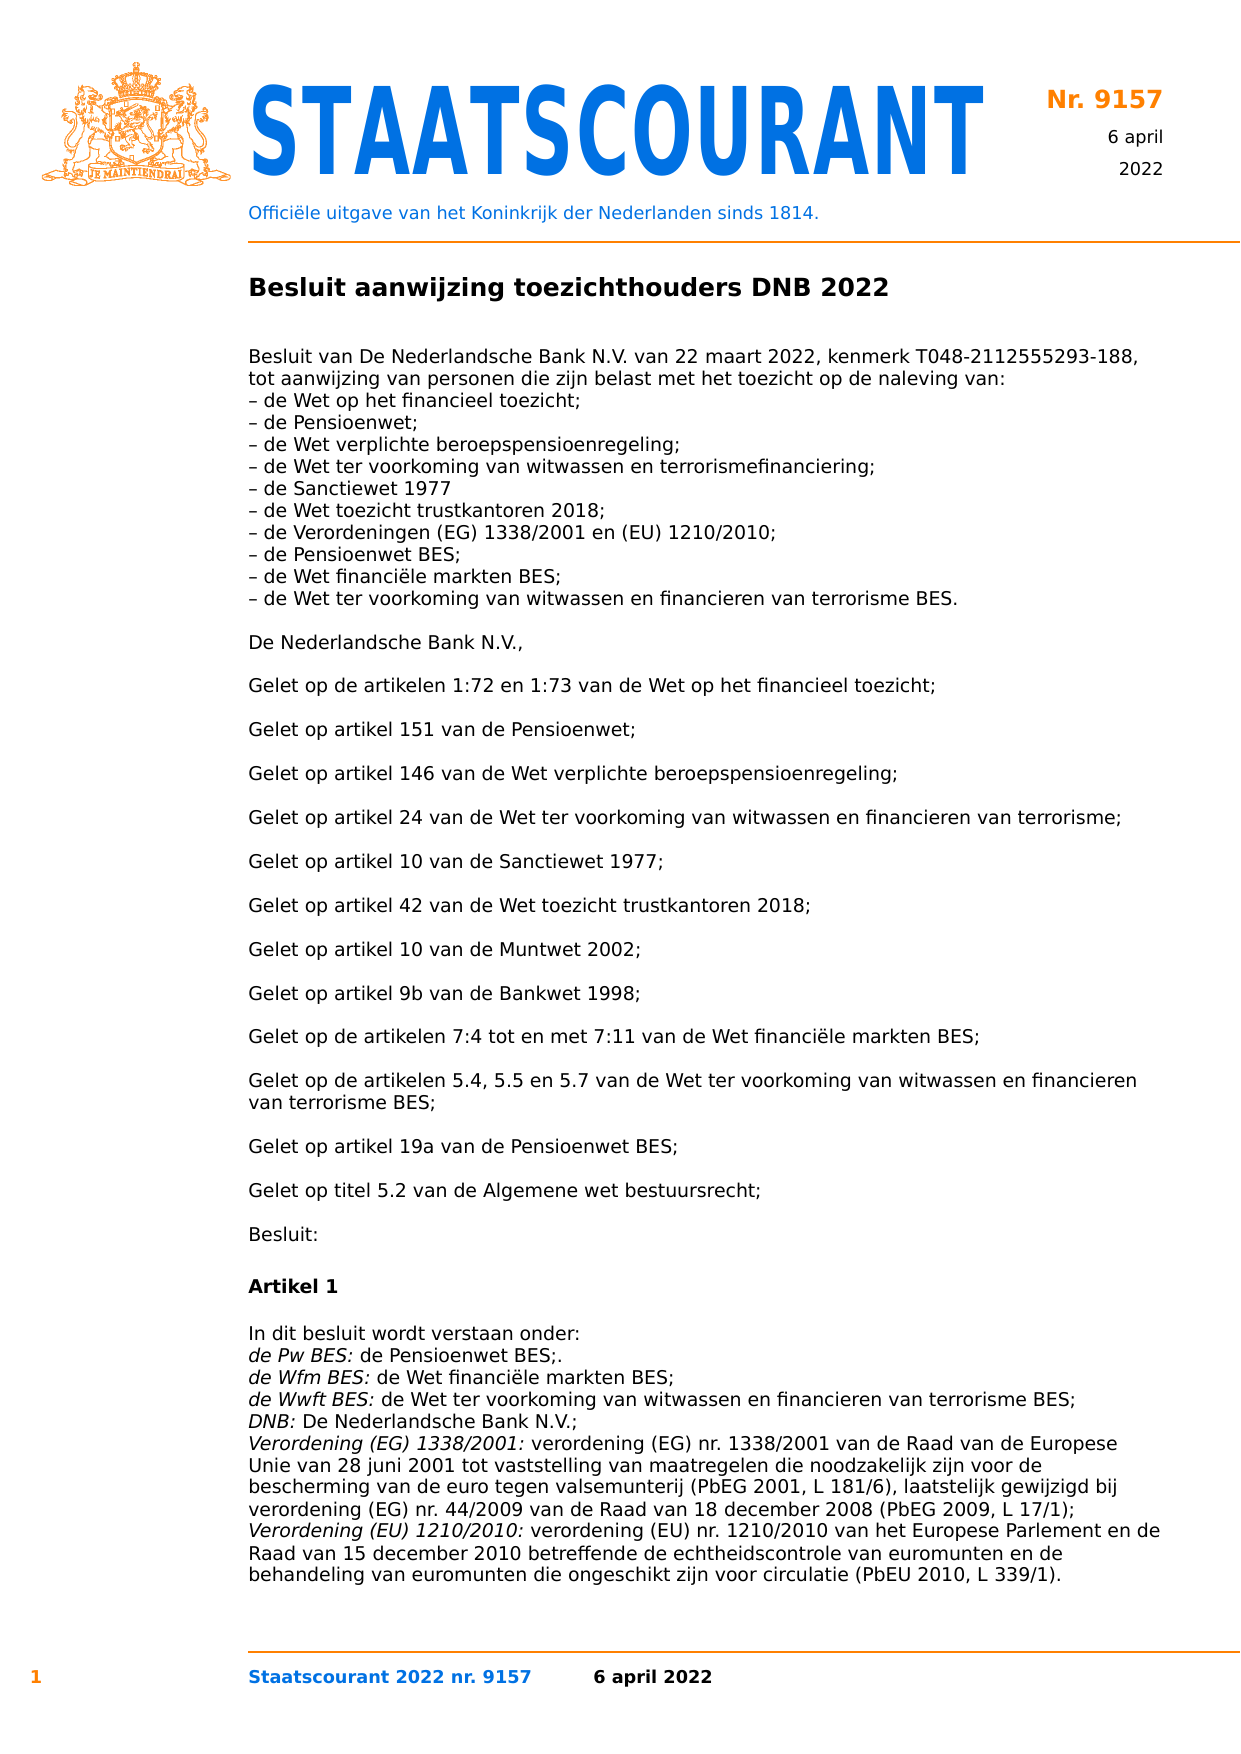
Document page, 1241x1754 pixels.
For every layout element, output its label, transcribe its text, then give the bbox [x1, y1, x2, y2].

text Gelet op de artikelen 5.4, 5.5 en 5.7 van de Wet ter voorkoming van witwassen en financieren van terrorisme BES; [248, 1070, 1163, 1114]
text de Wfm BES: de Wet financiële markten BES; [248, 1367, 1163, 1388]
text Besluit: [248, 1224, 1163, 1246]
text De Nederlandsche Bank N.V., [248, 632, 1163, 653]
text Gelet op artikel 19a van de Pensioenwet BES; [248, 1136, 1163, 1158]
text – de Pensioenwet BES; [248, 544, 1163, 566]
text – de Sanctiewet 1977 [248, 478, 1163, 500]
text Gelet op artikel 24 van de Wet ter voorkoming van witwassen en financieren van terrorisme; [248, 807, 1163, 829]
text – de Wet financiële markten BES; [248, 566, 1163, 588]
subtitle Artikel 1 [248, 1276, 1163, 1298]
text – de Wet verplichte beroepspensioenregeling; [248, 434, 1163, 456]
text Gelet op artikel 10 van de Sanctiewet 1977; [248, 851, 1163, 873]
text Besluit van De Nederlandsche Bank N.V. van 22 maart 2022, kenmerk T048-2112555293-188, tot aanwijzing van personen die zijn belast met het toezicht op de naleving van: [248, 346, 1163, 390]
text Gelet op artikel 151 van de Pensioenwet; [248, 719, 1163, 741]
text In dit besluit wordt verstaan onder: [248, 1323, 1163, 1344]
text Gelet op artikel 9b van de Bankwet 1998; [248, 982, 1163, 1004]
text Verordening (EU) 1210/2010: verordening (EU) nr. 1210/2010 van het Europese Parlement en de Raad van 15 december 2010 betreffende de echtheidscontrole van euromunten en de behandeling van euromunten die ongeschikt zijn voor circulatie (PbEU 2010, L 339/1). [248, 1520, 1163, 1586]
text de Wwft BES: de Wet ter voorkoming van witwassen en financieren van terrorisme BES; [248, 1388, 1163, 1411]
picture [41, 62, 231, 186]
table_cell 2022 [998, 153, 1240, 203]
text Verordening (EG) 1338/2001: verordening (EG) nr. 1338/2001 van de Raad van de Europese Unie van 28 juni 2001 tot vaststelling van maatregelen die noodzakelijk zijn voor de bescherming van de euro tegen valsemunterij (PbEG 2001, L 181/6), laatstelijk gewijzigd bij verordening (EG) nr. 44/2009 van de Raad van 18 december 2008 (PbEG 2009, L 17/1); [248, 1432, 1163, 1520]
text – de Wet ter voorkoming van witwassen en terrorismefinanciering; [248, 456, 1163, 478]
table_header [25, 62, 248, 241]
text Gelet op artikel 10 van de Muntwet 2002; [248, 938, 1163, 961]
table_header STAATSCOURANT [248, 62, 998, 203]
text Gelet op titel 5.2 van de Algemene wet bestuursrecht; [248, 1180, 1163, 1202]
text Gelet op artikel 42 van de Wet toezicht trustkantoren 2018; [248, 895, 1163, 917]
text – de Pensioenwet; [248, 412, 1163, 434]
text Gelet op artikel 146 van de Wet verplichte beroepspensioenregeling; [248, 763, 1163, 785]
text – de Wet toezicht trustkantoren 2018; [248, 500, 1163, 522]
text – de Wet ter voorkoming van witwassen en financieren van terrorisme BES. [248, 588, 1163, 610]
table_cell Officiële uitgave van het Koninkrijk der Nederlanden sinds 1814. [248, 203, 1240, 241]
subtitle Besluit aanwijzing toezichthouders DNB 2022 [248, 273, 1163, 302]
text Gelet op de artikelen 1:72 en 1:73 van de Wet op het financieel toezicht; [248, 675, 1163, 697]
text – de Wet op het financieel toezicht; [248, 390, 1163, 412]
text – de Verordeningen (EG) 1338/2001 en (EU) 1210/2010; [248, 522, 1163, 544]
table_header Nr. 9157 [998, 62, 1240, 121]
table_cell 6 april [998, 121, 1240, 153]
text Gelet op de artikelen 7:4 tot en met 7:11 van de Wet financiële markten BES; [248, 1026, 1163, 1048]
text de Pw BES: de Pensioenwet BES;. [248, 1344, 1163, 1367]
text DNB: De Nederlandsche Bank N.V.; [248, 1411, 1163, 1432]
